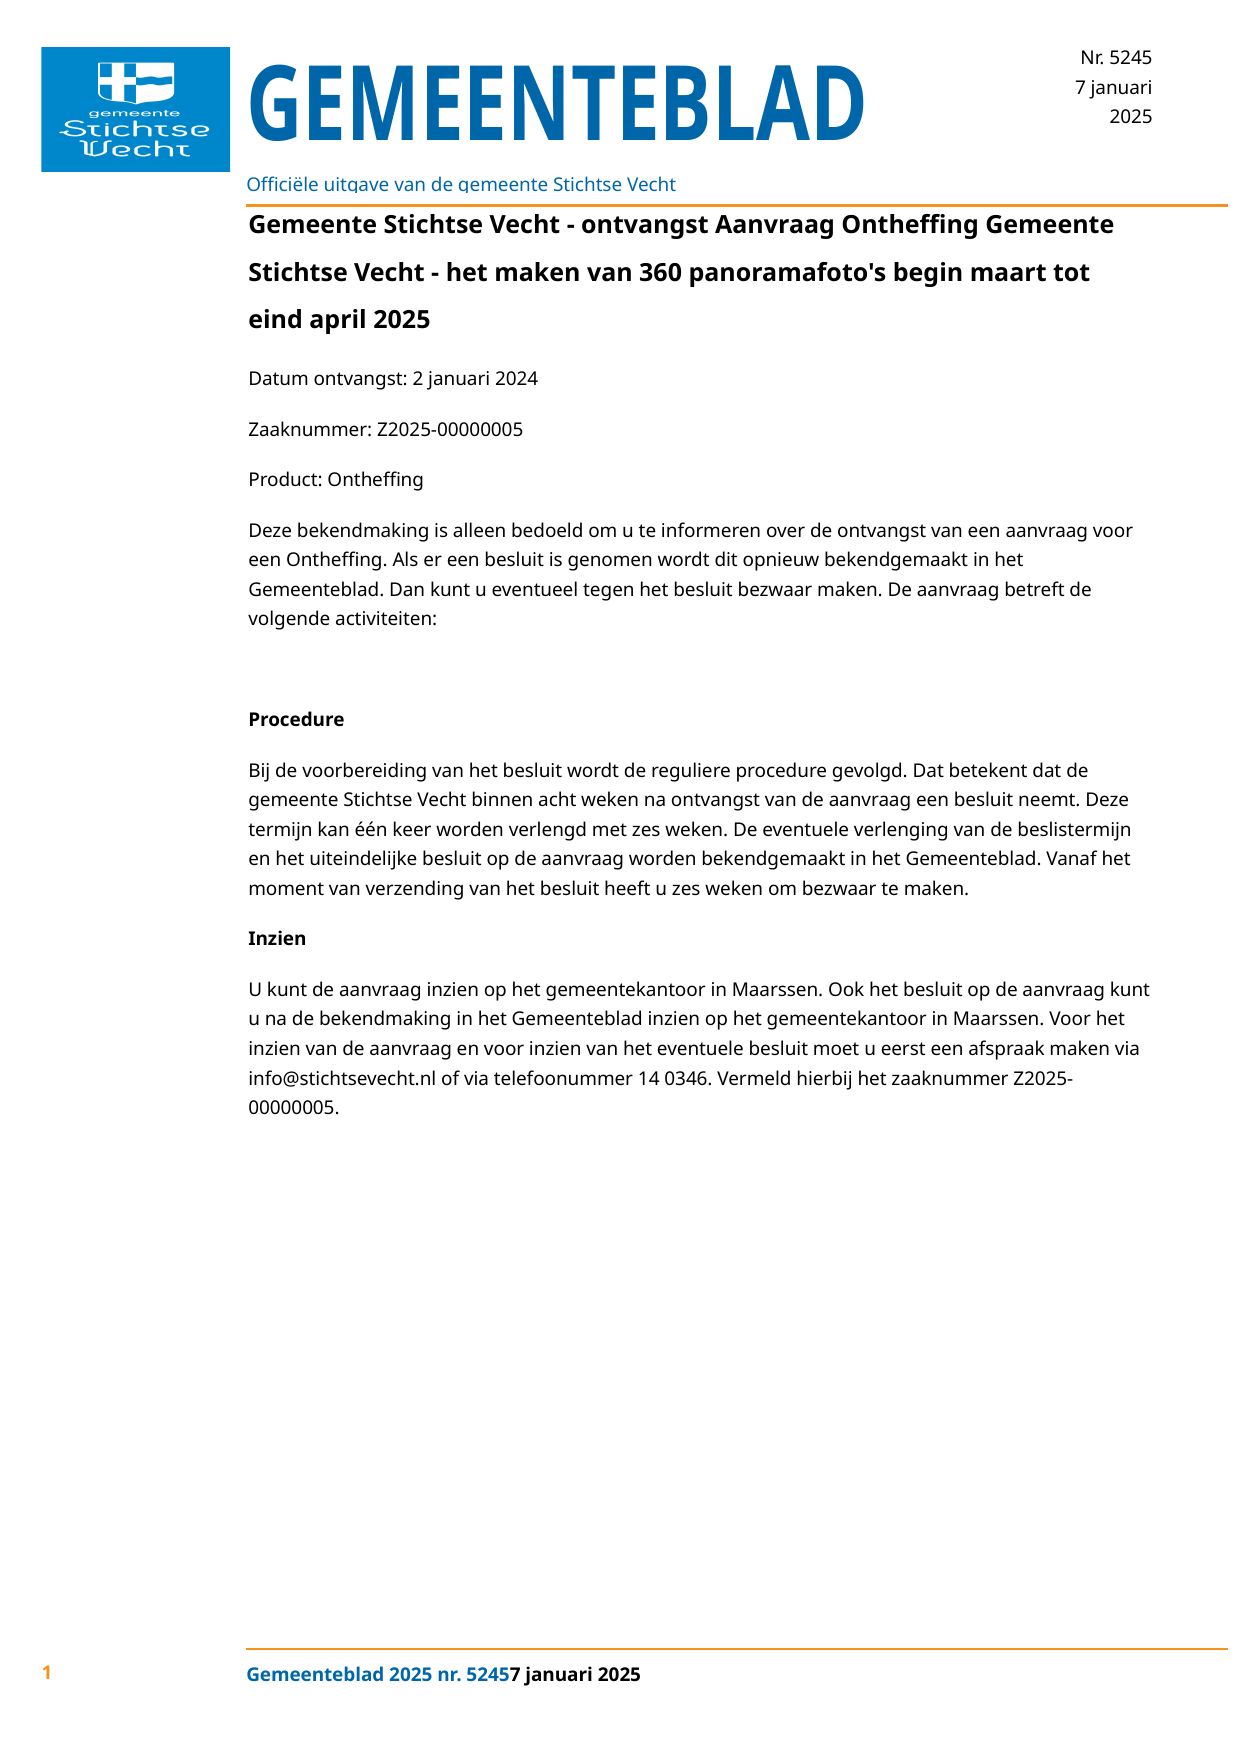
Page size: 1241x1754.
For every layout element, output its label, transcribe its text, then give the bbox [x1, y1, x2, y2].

text Gemeente Stichtse Vecht - ontvangst Aanvraag Ontheffing Gemeente Stichtse Vecht - het maken van 360 panoramafoto's begin maart tot eind april 2025 [248, 207, 1152, 336]
text Inzien [248, 926, 1152, 951]
text Bij de voorbereiding van het besluit wordt de reguliere procedure gevolgd. Dat betekent dat de gemeente Stichtse Vecht binnen acht weken na ontvangst van de aanvraag een besluit neemt. Deze termijn kan één keer worden verlengd met zes weken. De eventuele verlenging van de beslistermijn en het uiteindelijke besluit op de aanvraag worden bekendgemaakt in het Gemeenteblad. Vanaf het moment van verzending van het besluit heeft u zes weken om bezwaar te maken. [248, 757, 1152, 901]
text Deze bekendmaking is alleen bedoeld om u te informeren over de ontvangst van een aanvraag voor een Ontheffing. Als er een besluit is genomen wordt dit opnieuw bekendgemaakt in het Gemeenteblad. Dan kunt u eventueel tegen het besluit bezwaar maken. De aanvraag betreft de volgende activiteiten: [248, 517, 1152, 631]
text Procedure [248, 706, 1152, 732]
picture [137, 63, 174, 103]
picture [99, 63, 135, 101]
text Zaaknummer: Z2025-00000005 [248, 416, 1152, 442]
text Datum ontvangst: 2 januari 2024 [248, 366, 1152, 391]
text U kunt de aanvraag inzien op het gemeentekantoor in Maarssen. Ook het besluit op de aanvraag kunt u na de bekendmaking in het Gemeenteblad inzien op het gemeentekantoor in Maarssen. Voor het inzien van de aanvraag en voor inzien van het eventuele besluit moet u eerst een afspraak maken via info@stichtsevecht.nl of via telefoonummer 14 0346. Vermeld hierbij het zaaknummer Z2025-00000005. [248, 976, 1152, 1120]
text Product: Ontheffing [248, 466, 1152, 492]
